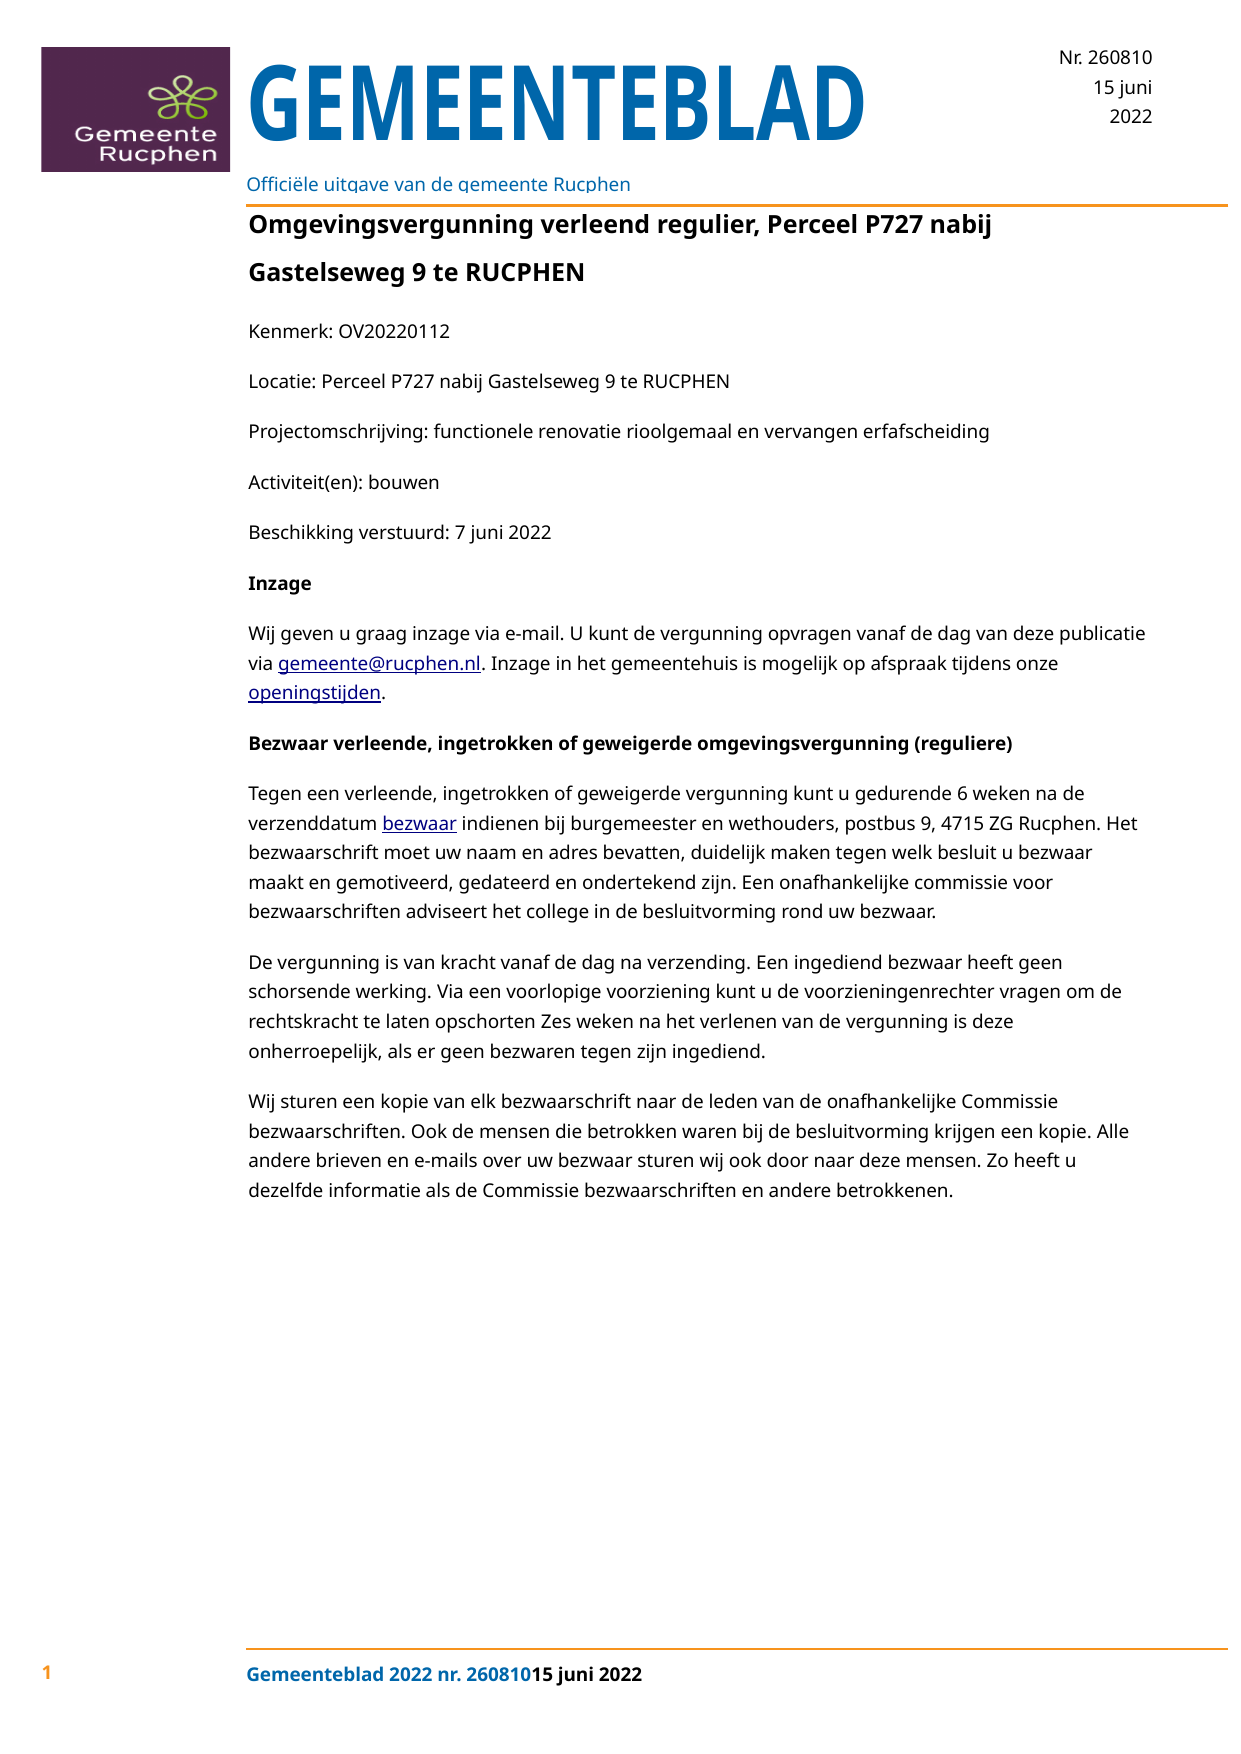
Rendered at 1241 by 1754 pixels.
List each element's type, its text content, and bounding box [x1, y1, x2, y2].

text Inzage [248, 570, 1152, 596]
text Projectomschrijving: functionele renovatie rioolgemaal en vervangen erfafscheiding [248, 419, 1152, 444]
text Wij geven u graag inzage via e-mail. U kunt de vergunning opvragen vanaf de dag van deze publicatie via gemeente@rucphen.nl. Inzage in het gemeentehuis is mogelijk op afspraak tijdens onze openingstijden. [248, 620, 1152, 705]
text Bezwaar verleende, ingetrokken of geweigerde omgevingsvergunning (reguliere) [248, 730, 1152, 756]
text Tegen een verleende, ingetrokken of geweigerde vergunning kunt u gedurende 6 weken na de verzenddatum bezwaar indienen bij burgemeester en wethouders, postbus 9, 4715 ZG Rucphen. Het bezwaarschrift moet uw naam en adres bevatten, duidelijk maken tegen welk besluit u bezwaar maakt en gemotiveerd, gedateerd en ondertekend zijn. Een onafhankelijke commissie voor bezwaarschriften adviseert het college in de besluitvorming rond uw bezwaar. [248, 780, 1152, 924]
text De vergunning is van kracht vanaf de dag na verzending. Een ingediend bezwaar heeft geen schorsende werking. Via een voorlopige voorziening kunt u de voorzieningenrechter vragen om de rechtskracht te laten opschorten Zes weken na het verlenen van de vergunning is deze onherroepelijk, als er geen bezwaren tegen zijn ingediend. [248, 949, 1152, 1064]
text Beschikking verstuurd: 7 juni 2022 [248, 519, 1152, 545]
picture [41, 47, 231, 172]
text Wij sturen een kopie van elk bezwaarschrift naar de leden van de onafhankelijke Commissie bezwaarschriften. Ook de mensen die betrokken waren bij de besluitvorming krijgen een kopie. Alle andere brieven en e-mails over uw bezwaar sturen wij ook door naar deze mensen. Zo heeft u dezelfde informatie als de Commissie bezwaarschriften en andere betrokkenen. [248, 1088, 1152, 1203]
text Omgevingsvergunning verleend regulier, Perceel P727 nabij Gastelseweg 9 te RUCPHEN [248, 207, 1152, 288]
text Locatie: Perceel P727 nabij Gastelseweg 9 te RUCPHEN [248, 368, 1152, 394]
text Activiteit(en): bouwen [248, 469, 1152, 495]
text Kenmerk: OV20220112 [248, 318, 1152, 344]
